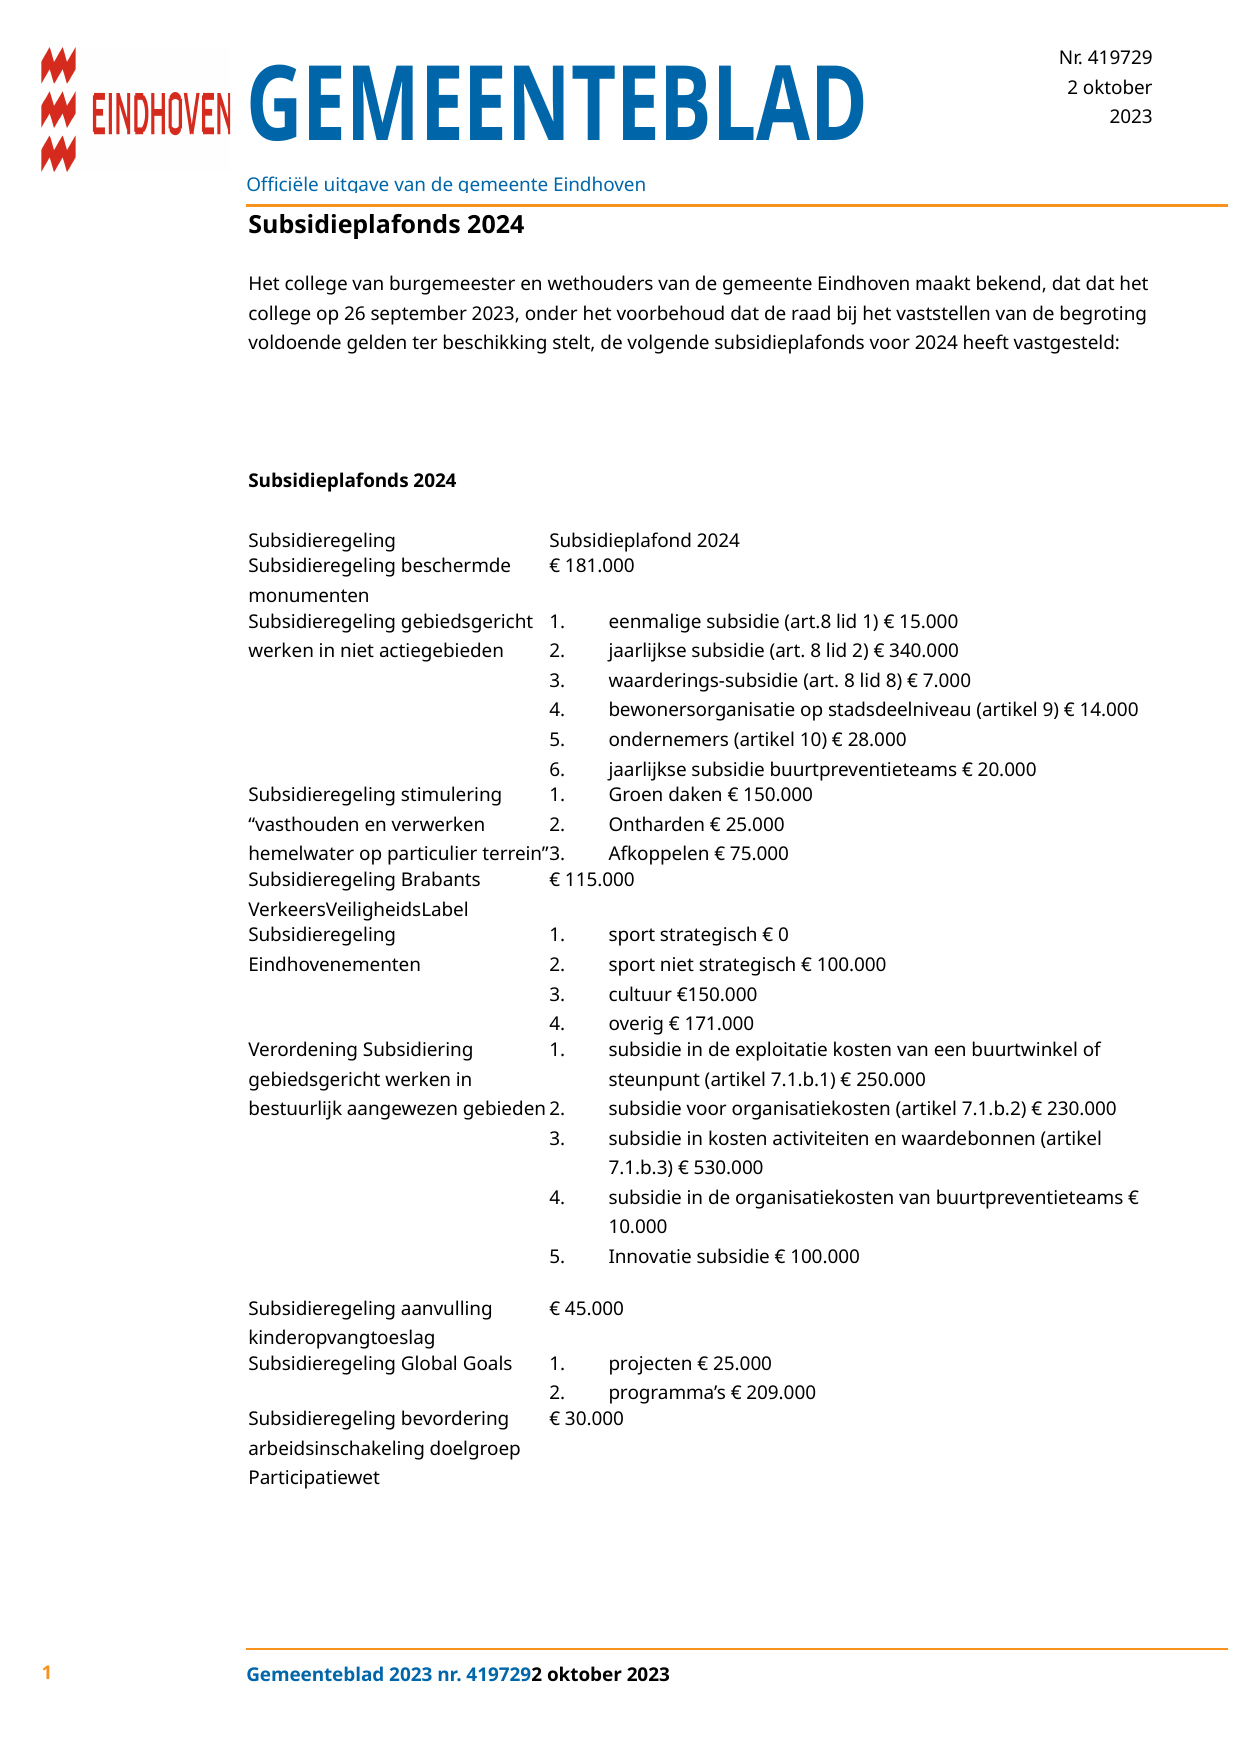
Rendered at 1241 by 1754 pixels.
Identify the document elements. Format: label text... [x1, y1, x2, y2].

table_cell projecten € 25.000 programma’s € 209.000 [549, 1350, 850, 1405]
table_cell Subsidieregeling aanvulling kinderopvangtoeslag [248, 1295, 549, 1350]
table_cell Subsidieregeling bevordering arbeidsinschakeling doelgroep Participatiewet [248, 1405, 549, 1490]
table_cell [248, 1269, 549, 1295]
table_cell [850, 1350, 1152, 1405]
table_cell € 181.000 [549, 553, 1152, 608]
table_cell sport strategisch € 0 sport niet strategisch € 100.000 cultuur €150.000 overig € 171.000 [549, 922, 1152, 1036]
table_cell € 45.000 [549, 1295, 850, 1350]
table_header Subsidieplafond 2024 [549, 527, 1152, 552]
table_cell Verordening Subsidiering gebiedsgericht werken in bestuurlijk aangewezen gebieden [248, 1036, 549, 1269]
picture [41, 47, 231, 172]
table_cell € 115.000 [549, 866, 1152, 922]
table_cell Subsidieregeling gebiedsgericht werken in niet actiegebieden [248, 608, 549, 781]
text Het college van burgemeester en wethouders van de gemeente Eindhoven maakt bekend, dat dat het college op 26 september 2023, onder het voorbehoud dat de raad bij het vaststellen van de begroting voldoende gelden ter beschikking stelt, de volgende subsidieplafonds voor 2024 heeft vastgesteld: [248, 270, 1152, 355]
text Subsidieplafonds 2024 [248, 207, 1152, 241]
table_header Subsidieregeling [248, 527, 549, 552]
table_cell eenmalige subsidie (art.8 lid 1) € 15.000 jaarlijkse subsidie (art. 8 lid 2) € 340.000 waarderings-subsidie (art. 8 lid 8) € 7.000 bewonersorganisatie op stadsdeelniveau (artikel 9) € 14.000 ondernemers (artikel 10) € 28.000 jaarlijkse subsidie buurtpreventieteams € 20.000 [549, 608, 1152, 781]
table_cell Subsidieregeling Global Goals [248, 1350, 549, 1405]
table_cell Subsidieregeling stimulering “vasthouden en verwerken hemelwater op particulier terrein” [248, 781, 549, 866]
table_cell Subsidieregeling Eindhovenementen [248, 922, 549, 1036]
table_cell Groen daken € 150.000 Ontharden € 25.000 Afkoppelen € 75.000 [549, 781, 1152, 866]
table_cell Subsidieregeling Brabants VerkeersVeiligheidsLabel [248, 866, 549, 922]
table_cell Subsidieregeling beschermde monumenten [248, 553, 549, 608]
table_cell [549, 1269, 850, 1295]
text Subsidieplafonds 2024 [248, 467, 1152, 493]
table_cell € 30.000 [549, 1405, 850, 1490]
table_cell subsidie in de exploitatie kosten van een buurtwinkel of steunpunt (artikel 7.1.b.1) € 250.000 subsidie voor organisatiekosten (artikel 7.1.b.2) € 230.000 subsidie in kosten activiteiten en waardebonnen (artikel 7.1.b.3) € 530.000 subsidie in de organisatiekosten van buurtpreventieteams € 10.000 Innovatie subsidie € 100.000 [549, 1036, 1152, 1269]
table_cell [850, 1269, 1152, 1295]
table_cell [850, 1295, 1152, 1350]
table_cell [850, 1405, 1152, 1490]
